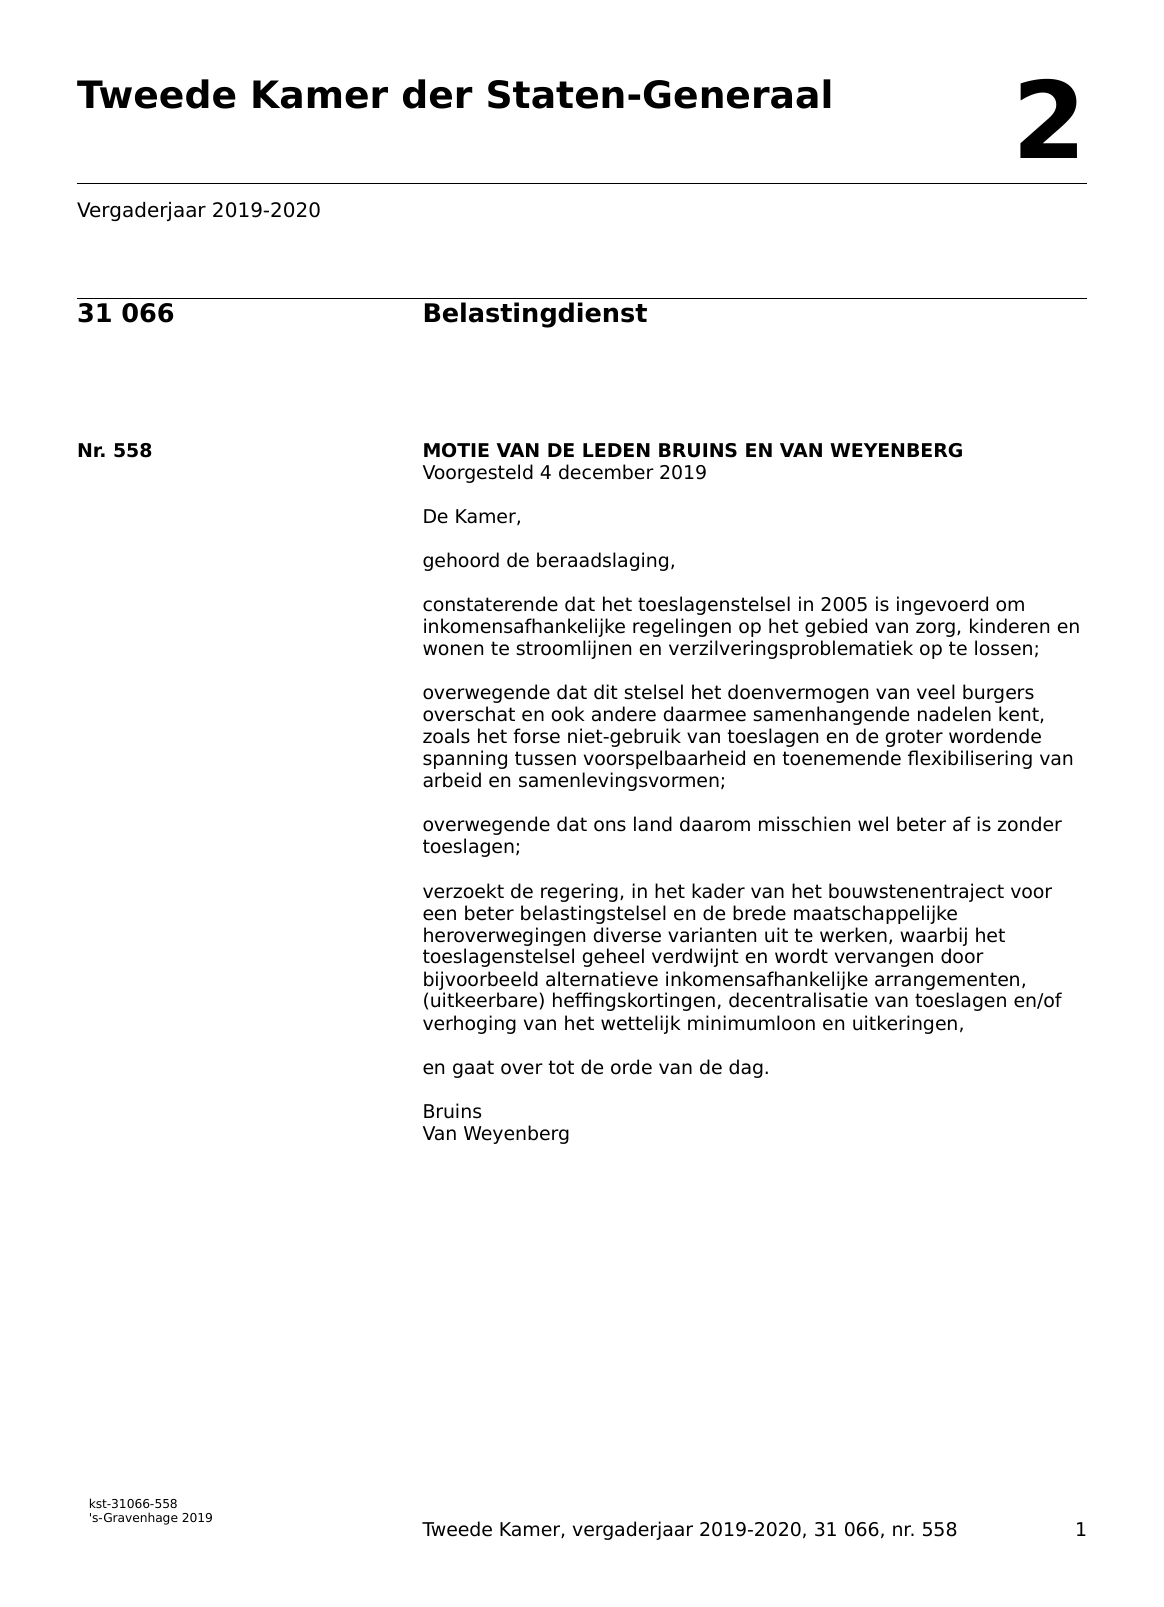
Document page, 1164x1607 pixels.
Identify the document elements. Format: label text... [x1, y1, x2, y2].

text en gaat over tot de orde van de dag. [422, 1057, 1087, 1078]
subtitle 31 066 Belastingdienst [77, 299, 1087, 329]
text kst-31066-558 [88, 1497, 323, 1511]
text constaterende dat het toeslagenstelsel in 2005 is ingevoerd om inkomensafhankelijke regelingen op het gebied van zorg, kinderen en wonen te stroomlijnen en verzilveringsproblematiek op te lossen; [422, 594, 1087, 660]
text Van Weyenberg [422, 1123, 1087, 1145]
subtitle Nr. 558 MOTIE VAN DE LEDEN BRUINS EN VAN WEYENBERG [77, 440, 1087, 462]
table_cell Vergaderjaar 2019-2020 [77, 184, 1087, 298]
text overwegende dat ons land daarom misschien wel beter af is zonder toeslagen; [422, 814, 1087, 858]
text overwegende dat dit stelsel het doenvermogen van veel burgers overschat en ook andere daarmee samenhangende nadelen kent, zoals het forse niet-gebruik van toeslagen en de groter wordende spanning tussen voorspelbaarheid en toenemende flexibilisering van arbeid en samenlevingsvormen; [422, 682, 1087, 792]
text 's-Gravenhage 2019 [88, 1511, 323, 1525]
text De Kamer, [422, 506, 1087, 528]
table_header 2 [886, 59, 1087, 183]
table_header Tweede Kamer der Staten-Generaal [77, 59, 886, 183]
text gehoord de beraadslaging, [422, 550, 1087, 572]
text Bruins [422, 1101, 1087, 1123]
text Voorgesteld 4 december 2019 [422, 462, 1087, 484]
text verzoekt de regering, in het kader van het bouwstenentraject voor een beter belastingstelsel en de brede maatschappelijke heroverwegingen diverse varianten uit te werken, waarbij het toeslagenstelsel geheel verdwijnt en wordt vervangen door bijvoorbeeld alternatieve inkomensafhankelijke arrangementen, (uitkeerbare) heffingskortingen, decentralisatie van toeslagen en/of verhoging van het wettelijk minimumloon en uitkeringen, [422, 881, 1087, 1034]
